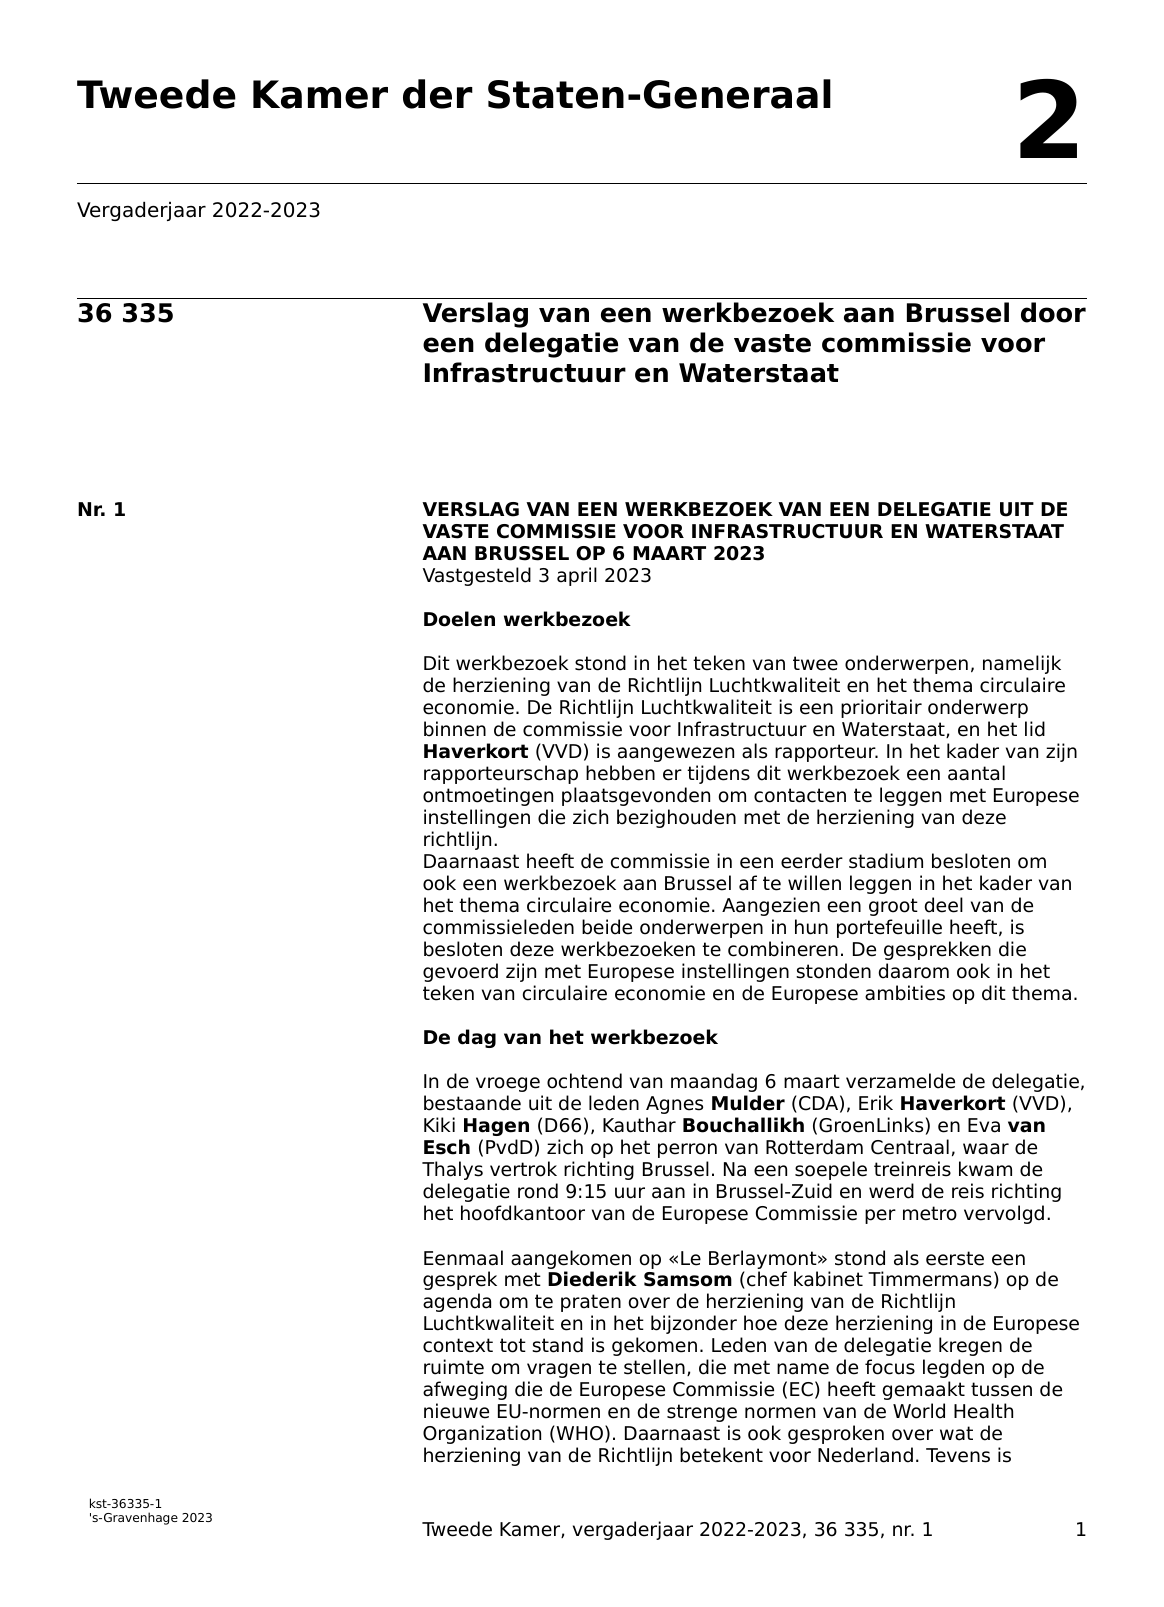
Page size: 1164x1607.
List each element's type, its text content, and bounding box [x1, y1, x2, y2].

subtitle Doelen werkbezoek [422, 609, 1087, 631]
table_header Tweede Kamer der Staten-Generaal [77, 59, 886, 183]
table_header 2 [886, 59, 1087, 183]
text kst-36335-1 [88, 1497, 323, 1511]
text Vastgesteld 3 april 2023 [422, 565, 1087, 587]
table_cell Vergaderjaar 2022-2023 [77, 184, 1087, 298]
subtitle Nr. 1 VERSLAG VAN EEN WERKBEZOEK VAN EEN DELEGATIE UIT DE VASTE COMMISSIE VOOR INFRASTRUCTUUR EN WATERSTAAT AAN BRUSSEL OP 6 MAART 2023 [77, 499, 1087, 565]
subtitle De dag van het werkbezoek [422, 1027, 1087, 1049]
text In de vroege ochtend van maandag 6 maart verzamelde de delegatie, bestaande uit de leden Agnes Mulder (CDA), Erik Haverkort (VVD), Kiki Hagen (D66), Kauthar Bouchallikh (GroenLinks) en Eva van Esch (PvdD) zich op het perron van Rotterdam Centraal, waar de Thalys vertrok richting Brussel. Na een soepele treinreis kwam de delegatie rond 9:15 uur aan in Brussel-Zuid en werd de reis richting het hoofdkantoor van de Europese Commissie per metro vervolgd. [422, 1071, 1087, 1225]
subtitle 36 335 Verslag van een werkbezoek aan Brussel door een delegatie van de vaste commissie voor Infrastructuur en Waterstaat [77, 299, 1087, 388]
text Dit werkbezoek stond in het teken van twee onderwerpen, namelijk de herziening van de Richtlijn Luchtkwaliteit en het thema circulaire economie. De Richtlijn Luchtkwaliteit is een prioritair onderwerp binnen de commissie voor Infrastructuur en Waterstaat, en het lid Haverkort (VVD) is aangewezen als rapporteur. In het kader van zijn rapporteurschap hebben er tijdens dit werkbezoek een aantal ontmoetingen plaatsgevonden om contacten te leggen met Europese instellingen die zich bezighouden met de herziening van deze richtlijn. [422, 653, 1087, 851]
text Daarnaast heeft de commissie in een eerder stadium besloten om ook een werkbezoek aan Brussel af te willen leggen in het kader van het thema circulaire economie. Aangezien een groot deel van de commissieleden beide onderwerpen in hun portefeuille heeft, is besloten deze werkbezoeken te combineren. De gesprekken die gevoerd zijn met Europese instellingen stonden daarom ook in het teken van circulaire economie en de Europese ambities op dit thema. [422, 851, 1087, 1005]
text Eenmaal aangekomen op «Le Berlaymont» stond als eerste een gesprek met Diederik Samsom (chef kabinet Timmermans) op de agenda om te praten over de herziening van de Richtlijn Luchtkwaliteit en in het bijzonder hoe deze herziening in de Europese context tot stand is gekomen. Leden van de delegatie kregen de ruimte om vragen te stellen, die met name de focus legden op de afweging die de Europese Commissie (EC) heeft gemaakt tussen de nieuwe EU-normen en de strenge normen van de World Health Organization (WHO). Daarnaast is ook gesproken over wat de herziening van de Richtlijn betekent voor Nederland. Tevens is [422, 1247, 1087, 1467]
text 's-Gravenhage 2023 [88, 1511, 323, 1525]
